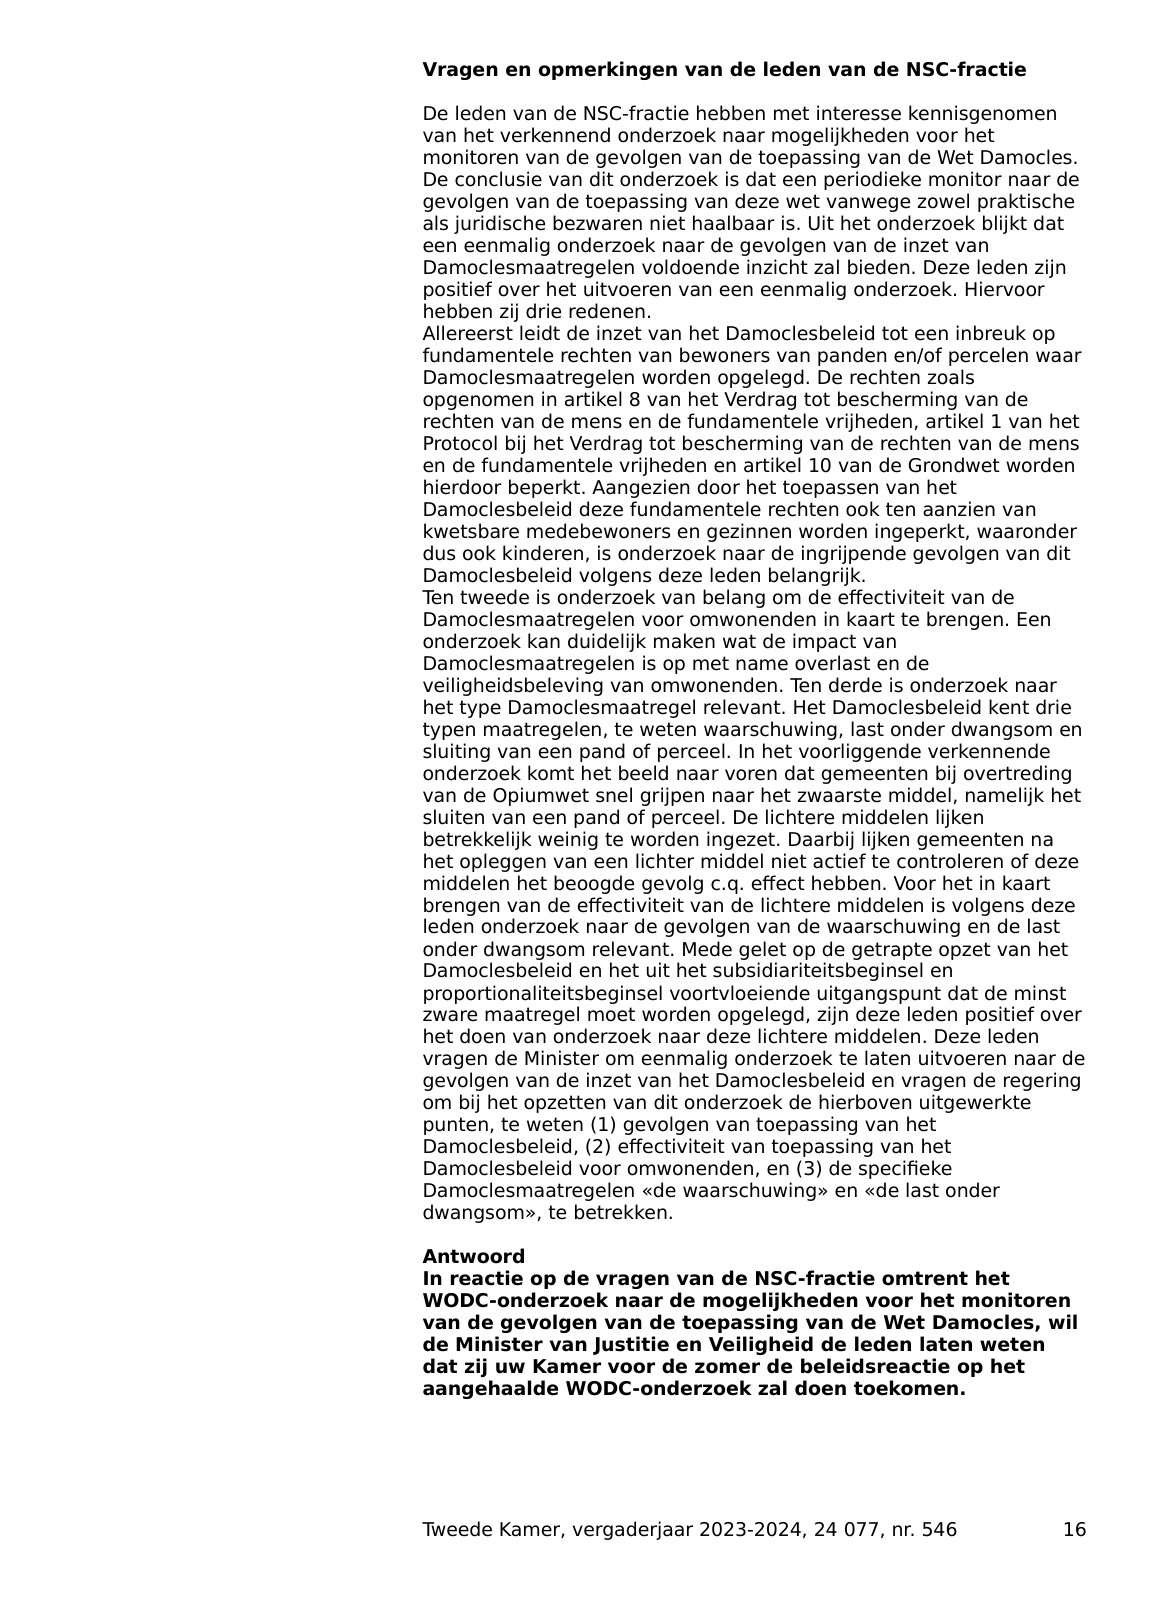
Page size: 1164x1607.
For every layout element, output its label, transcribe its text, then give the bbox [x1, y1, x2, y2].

text In reactie op de vragen van de NSC-fractie omtrent het WODC-onderzoek naar de mogelijkheden voor het monitoren van de gevolgen van de toepassing van de Wet Damocles, wil de Minister van Justitie en Veiligheid de leden laten weten dat zij uw Kamer voor de zomer de beleidsreactie op het aangehaalde WODC-onderzoek zal doen toekomen. [422, 1268, 1087, 1400]
subtitle Vragen en opmerkingen van de leden van de NSC-fractie [422, 59, 1087, 81]
text Allereerst leidt de inzet van het Damoclesbeleid tot een inbreuk op fundamentele rechten van bewoners van panden en/of percelen waar Damoclesmaatregelen worden opgelegd. De rechten zoals opgenomen in artikel 8 van het Verdrag tot bescherming van de rechten van de mens en de fundamentele vrijheden, artikel 1 van het Protocol bij het Verdrag tot bescherming van de rechten van de mens en de fundamentele vrijheden en artikel 10 van de Grondwet worden hierdoor beperkt. Aangezien door het toepassen van het Damoclesbeleid deze fundamentele rechten ook ten aanzien van kwetsbare medebewoners en gezinnen worden ingeperkt, waaronder dus ook kinderen, is onderzoek naar de ingrijpende gevolgen van dit Damoclesbeleid volgens deze leden belangrijk. [422, 323, 1087, 587]
text Antwoord [422, 1246, 1087, 1268]
text Ten tweede is onderzoek van belang om de effectiviteit van de Damoclesmaatregelen voor omwonenden in kaart te brengen. Een onderzoek kan duidelijk maken wat de impact van Damoclesmaatregelen is op met name overlast en de veiligheidsbeleving van omwonenden. Ten derde is onderzoek naar het type Damoclesmaatregel relevant. Het Damoclesbeleid kent drie typen maatregelen, te weten waarschuwing, last onder dwangsom en sluiting van een pand of perceel. In het voorliggende verkennende onderzoek komt het beeld naar voren dat gemeenten bij overtreding van de Opiumwet snel grijpen naar het zwaarste middel, namelijk het sluiten van een pand of perceel. De lichtere middelen lijken betrekkelijk weinig te worden ingezet. Daarbij lijken gemeenten na het opleggen van een lichter middel niet actief te controleren of deze middelen het beoogde gevolg c.q. effect hebben. Voor het in kaart brengen van de effectiviteit van de lichtere middelen is volgens deze leden onderzoek naar de gevolgen van de waarschuwing en de last onder dwangsom relevant. Mede gelet op de getrapte opzet van het Damoclesbeleid en het uit het subsidiariteitsbeginsel en proportionaliteitsbeginsel voortvloeiende uitgangspunt dat de minst zware maatregel moet worden opgelegd, zijn deze leden positief over het doen van onderzoek naar deze lichtere middelen. Deze leden vragen de Minister om eenmalig onderzoek te laten uitvoeren naar de gevolgen van de inzet van het Damoclesbeleid en vragen de regering om bij het opzetten van dit onderzoek de hierboven uitgewerkte punten, te weten (1) gevolgen van toepassing van het Damoclesbeleid, (2) effectiviteit van toepassing van het Damoclesbeleid voor omwonenden, en (3) de specifieke Damoclesmaatregelen «de waarschuwing» en «de last onder dwangsom», te betrekken. [422, 587, 1087, 1224]
text De leden van de NSC-fractie hebben met interesse kennisgenomen van het verkennend onderzoek naar mogelijkheden voor het monitoren van de gevolgen van de toepassing van de Wet Damocles. De conclusie van dit onderzoek is dat een periodieke monitor naar de gevolgen van de toepassing van deze wet vanwege zowel praktische als juridische bezwaren niet haalbaar is. Uit het onderzoek blijkt dat een eenmalig onderzoek naar de gevolgen van de inzet van Damoclesmaatregelen voldoende inzicht zal bieden. Deze leden zijn positief over het uitvoeren van een eenmalig onderzoek. Hiervoor hebben zij drie redenen. [422, 103, 1087, 323]
